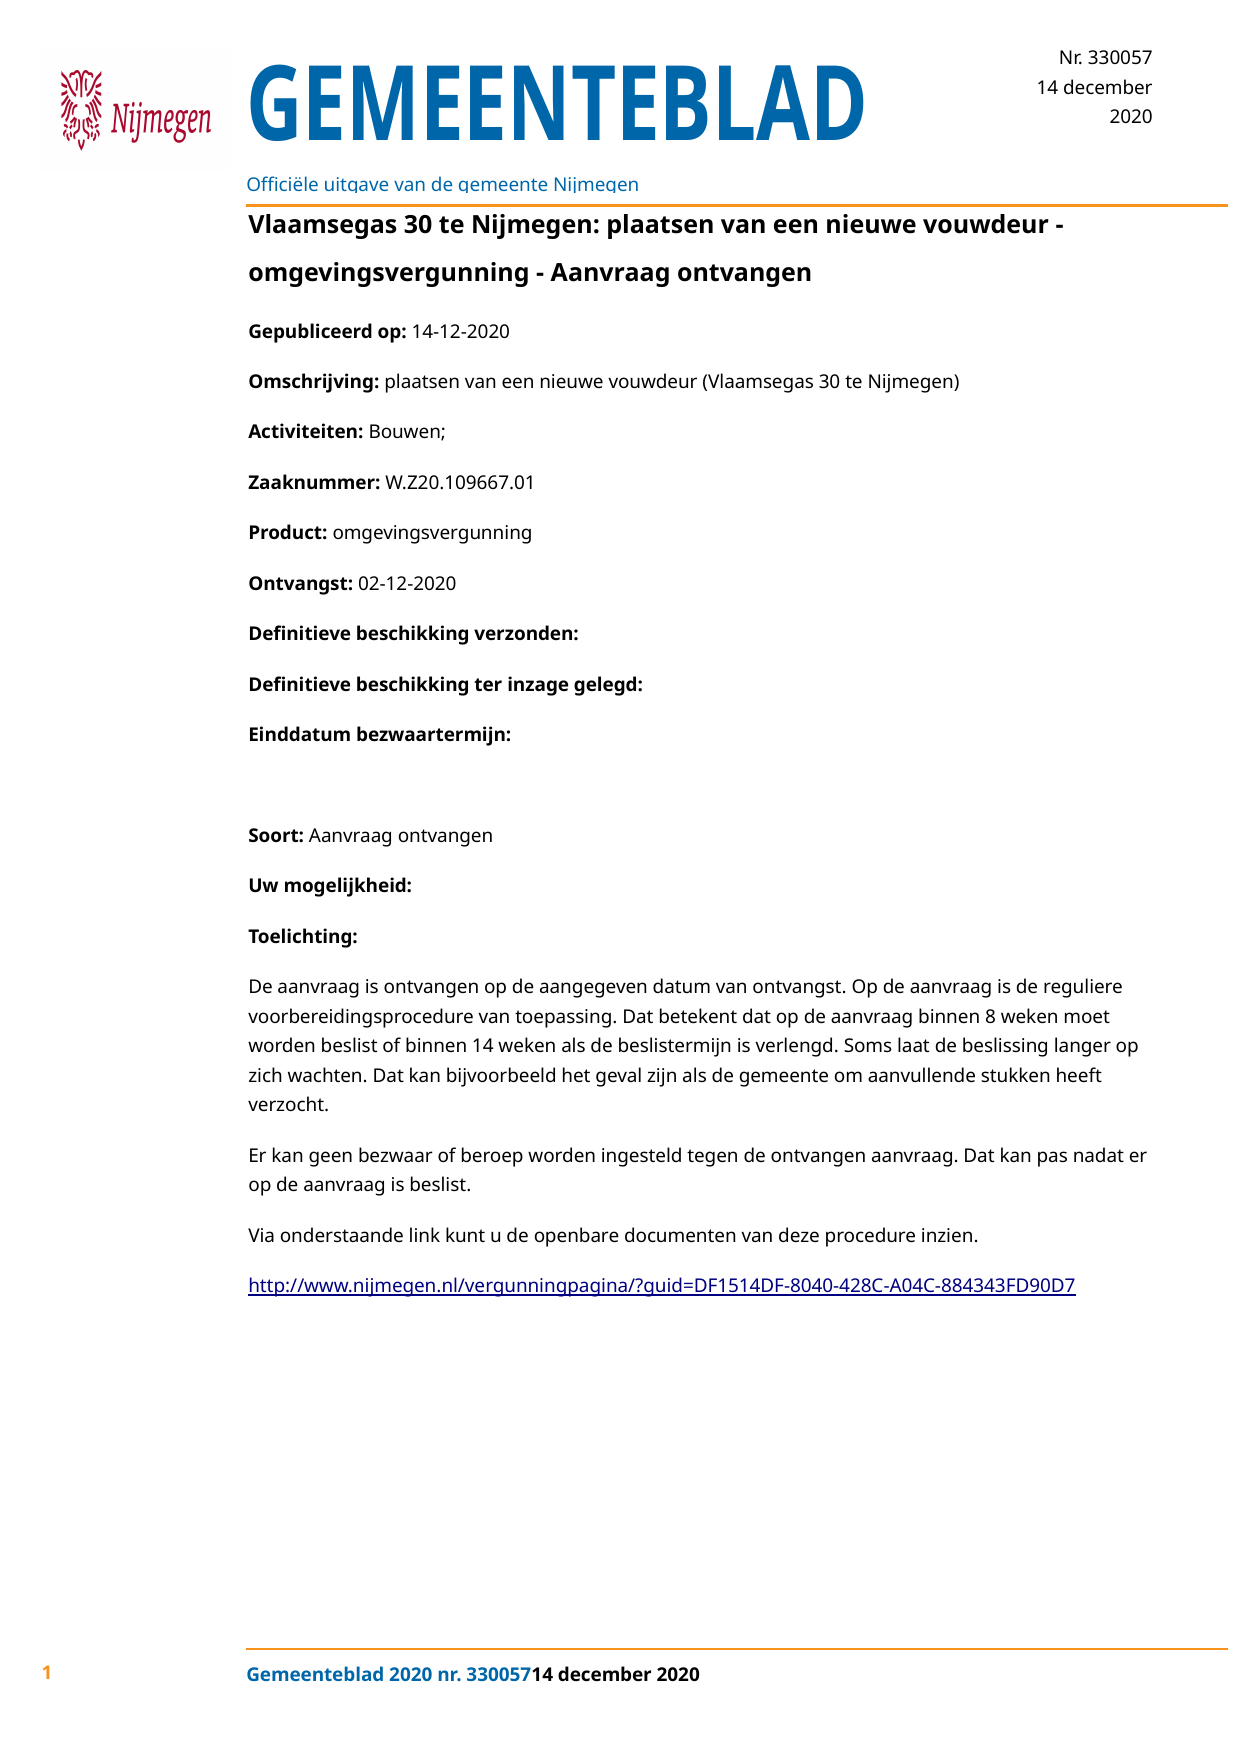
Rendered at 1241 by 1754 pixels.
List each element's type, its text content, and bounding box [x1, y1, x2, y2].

text Definitieve beschikking ter inzage gelegd: [248, 671, 1152, 697]
text Activiteiten: Bouwen; [248, 419, 1152, 444]
text Vlaamsegas 30 te Nijmegen: plaatsen van een nieuwe vouwdeur - omgevingsvergunning - Aanvraag ontvangen [248, 207, 1152, 288]
text Soort: Aanvraag ontvangen [248, 822, 1152, 848]
picture [41, 47, 231, 172]
text Er kan geen bezwaar of beroep worden ingesteld tegen de ontvangen aanvraag. Dat kan pas nadat er op de aanvraag is beslist. [248, 1142, 1152, 1197]
text Omschrijving: plaatsen van een nieuwe vouwdeur (Vlaamsegas 30 te Nijmegen) [248, 368, 1152, 394]
text Definitieve beschikking verzonden: [248, 620, 1152, 646]
text Via onderstaande link kunt u de openbare documenten van deze procedure inzien. [248, 1222, 1152, 1248]
text Einddatum bezwaartermijn: [248, 721, 1152, 747]
text http://www.nijmegen.nl/vergunningpagina/?guid=DF1514DF-8040-428C-A04C-884343FD90D7 [248, 1272, 1152, 1298]
text Uw mogelijkheid: [248, 872, 1152, 898]
text Ontvangst: 02-12-2020 [248, 570, 1152, 596]
text De aanvraag is ontvangen op de aangegeven datum van ontvangst. Op de aanvraag is de reguliere voorbereidingsprocedure van toepassing. Dat betekent dat op de aanvraag binnen 8 weken moet worden beslist of binnen 14 weken als de beslistermijn is verlengd. Soms laat de beslissing langer op zich wachten. Dat kan bijvoorbeeld het geval zijn als de gemeente om aanvullende stukken heeft verzocht. [248, 973, 1152, 1117]
text Toelichting: [248, 923, 1152, 949]
text Zaaknummer: W.Z20.109667.01 [248, 469, 1152, 495]
text Product: omgevingsvergunning [248, 519, 1152, 545]
text Gepubliceerd op: 14-12-2020 [248, 318, 1152, 344]
